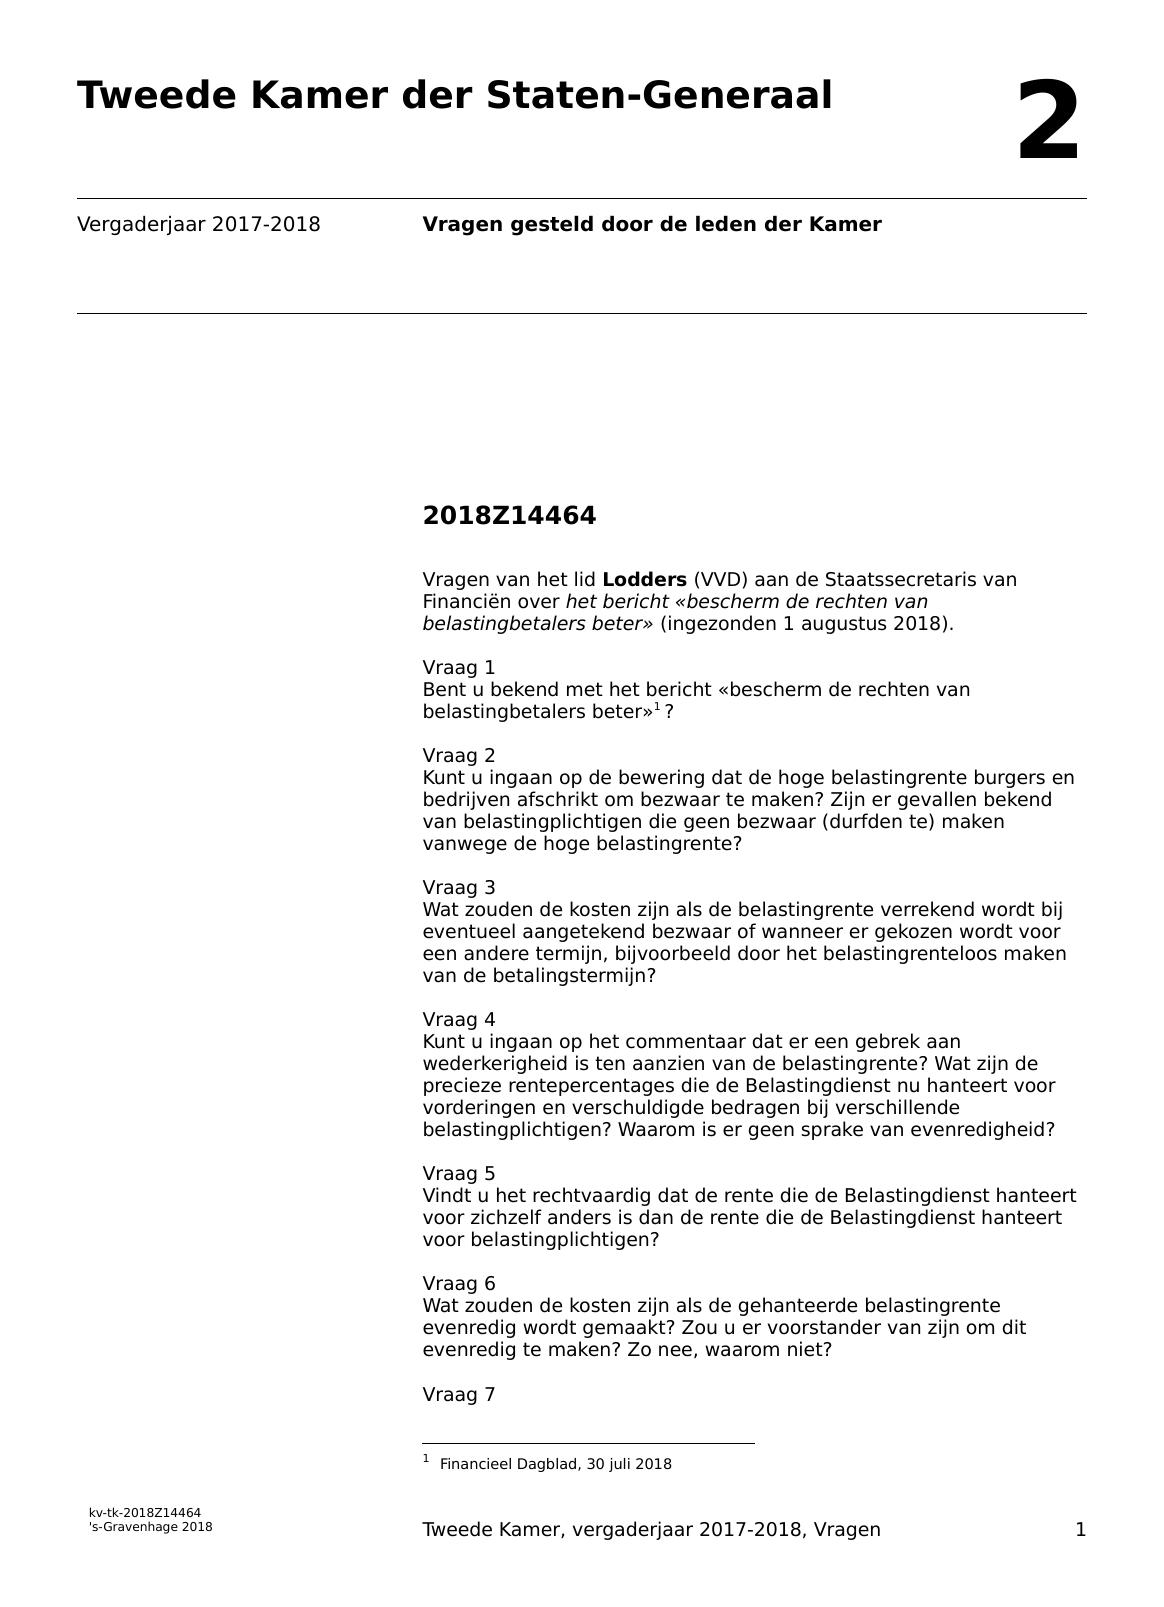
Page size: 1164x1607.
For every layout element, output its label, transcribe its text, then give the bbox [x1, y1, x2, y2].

text Kunt u ingaan op de bewering dat de hoge belastingrente burgers en bedrijven afschrikt om bezwaar te maken? Zijn er gevallen bekend van belastingplichtigen die geen bezwaar (durfden te) maken vanwege de hoge belastingrente? [422, 767, 1087, 855]
text Bent u bekend met het bericht «bescherm de rechten van belastingbetalers beter»? [422, 679, 1087, 723]
text Vraag 2 [422, 745, 1087, 767]
text Vraag 1 [422, 657, 1087, 679]
table_cell Vragen gesteld door de leden der Kamer [422, 199, 1087, 313]
table_cell Vergaderjaar 2017-2018 [77, 199, 422, 313]
text kv-tk-2018Z14464 [88, 1506, 323, 1520]
text Vraag 3 [422, 877, 1087, 899]
text 's-Gravenhage 2018 [88, 1520, 323, 1534]
text Wat zouden de kosten zijn als de gehanteerde belastingrente evenredig wordt gemaakt? Zou u er voorstander van zijn om dit evenredig te maken? Zo nee, waarom niet? [422, 1295, 1087, 1361]
text Wat zouden de kosten zijn als de belastingrente verrekend wordt bij eventueel aangetekend bezwaar of wanneer er gekozen wordt voor een andere termijn, bijvoorbeeld door het belastingrenteloos maken van de betalingstermijn? [422, 899, 1087, 987]
text Vragen van het lid Lodders (VVD) aan de Staatssecretaris van Financiën over het bericht «bescherm de rechten van belastingbetalers beter» (ingezonden 1 augustus 2018). [422, 569, 1087, 635]
text Vindt u het rechtvaardig dat de rente die de Belastingdienst hanteert voor zichzelf anders is dan de rente die de Belastingdienst hanteert voor belastingplichtigen? [422, 1185, 1087, 1251]
table_header Tweede Kamer der Staten-Generaal [77, 59, 886, 198]
text Financieel Dagblad, 30 juli 2018 [422, 1452, 1087, 1474]
text Vraag 5 [422, 1163, 1087, 1185]
text 2018Z14464 [422, 501, 1087, 531]
text Kunt u ingaan op het commentaar dat er een gebrek aan wederkerigheid is ten aanzien van de belastingrente? Wat zijn de precieze rentepercentages die de Belastingdienst nu hanteert voor vorderingen en verschuldigde bedragen bij verschillende belastingplichtigen? Waarom is er geen sprake van evenredigheid? [422, 1031, 1087, 1141]
text Vraag 4 [422, 1009, 1087, 1031]
text Vraag 6 [422, 1273, 1087, 1295]
table_header 2 [886, 59, 1087, 198]
text Vraag 7 [422, 1383, 1087, 1405]
